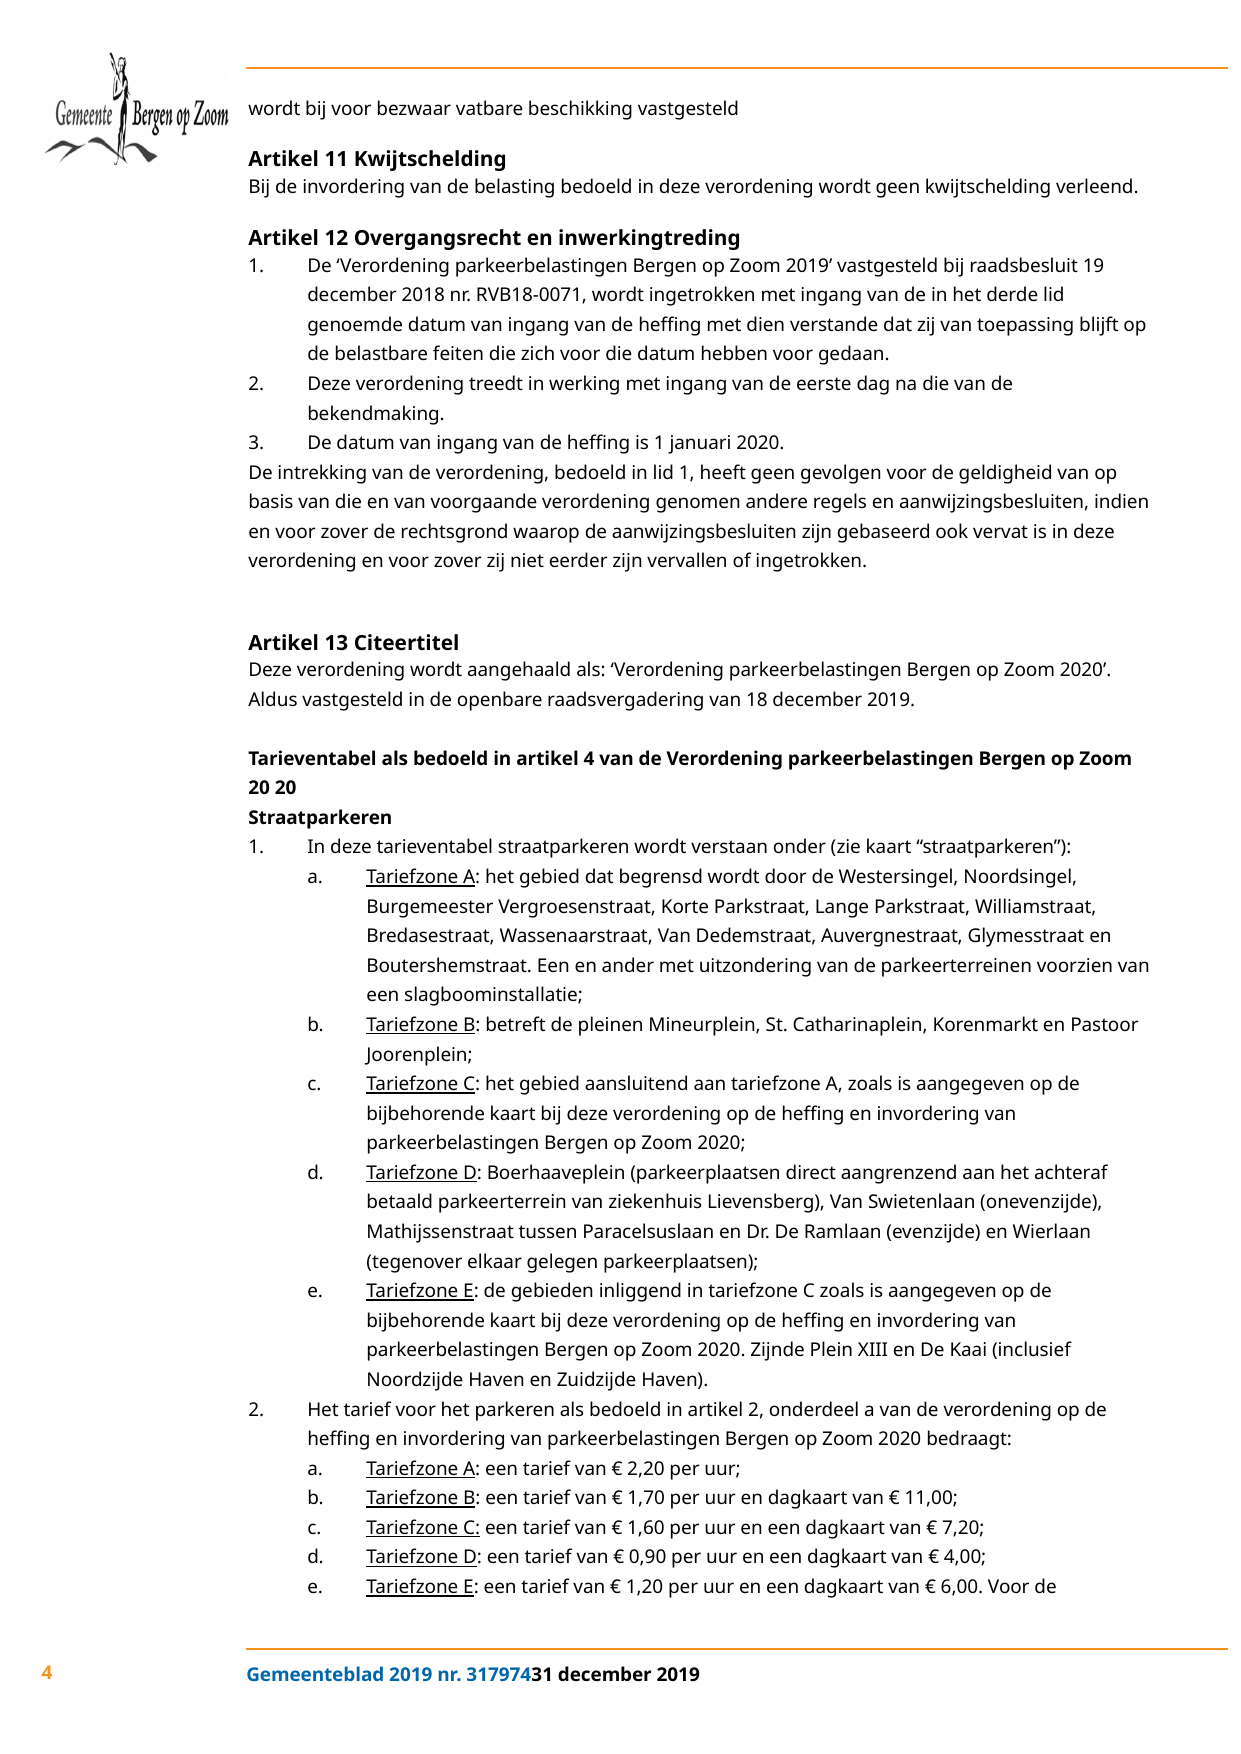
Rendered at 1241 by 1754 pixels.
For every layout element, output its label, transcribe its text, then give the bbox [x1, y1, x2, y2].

text Deze verordening wordt aangehaald als: ‘Verordening parkeerbelastingen Bergen op Zoom 2020’. [248, 656, 1152, 682]
list In deze tarieventabel straatparkeren wordt verstaan onder (zie kaart “straatparkeren”): [248, 834, 1152, 859]
list Tariefzone C: een tarief van € 1,60 per uur en een dagkaart van € 7,20; [307, 1514, 1152, 1540]
list Tariefzone B: betreft de pleinen Mineurplein, St. Catharinaplein, Korenmarkt en Pastoor Joorenplein; [307, 1011, 1152, 1066]
list Tariefzone E: de gebieden inliggend in tariefzone C zoals is aangegeven op de bijbehorende kaart bij deze verordening op de heffing en invordering van parkeerbelastingen Bergen op Zoom 2020. Zijnde Plein XIII en De Kaai (inclusief Noordzijde Haven en Zuidzijde Haven). [307, 1277, 1152, 1392]
text Bij de invordering van de belasting bedoeld in deze verordening wordt geen kwijtschelding verleend. [248, 173, 1152, 199]
list De datum van ingang van de heffing is 1 januari 2020. [248, 429, 1152, 455]
list Tariefzone C: het gebied aansluitend aan tariefzone A, zoals is aangegeven op de bijbehorende kaart bij deze verordening op de heffing en invordering van parkeerbelastingen Bergen op Zoom 2020; [307, 1070, 1152, 1155]
list Tariefzone D: Boerhaaveplein (parkeerplaatsen direct aangrenzend aan het achteraf betaald parkeerterrein van ziekenhuis Lievensberg), Van Swietenlaan (onevenzijde), Mathijssenstraat tussen Paracelsuslaan en Dr. De Ramlaan (evenzijde) en Wierlaan (tegenover elkaar gelegen parkeerplaatsen); [307, 1159, 1152, 1273]
text Aldus vastgesteld in de openbare raadsvergadering van 18 december 2019. [248, 686, 1152, 711]
list Deze verordening treedt in werking met ingang van de eerste dag na die van de bekendmaking. [248, 370, 1152, 426]
text De intrekking van de verordening, bedoeld in lid 1, heeft geen gevolgen voor de geldigheid van op basis van die en van voorgaande verordening genomen andere regels en aanwijzingsbesluiten, indien en voor zover de rechtsgrond waarop de aanwijzingsbesluiten zijn gebaseerd ook vervat is in deze verordening en voor zover zij niet eerder zijn vervallen of ingetrokken. [248, 459, 1152, 573]
list Tariefzone E: een tarief van € 1,20 per uur en een dagkaart van € 6,00. Voor de [307, 1573, 1152, 1599]
table_cell [952, 95, 1152, 121]
list Tariefzone A: een tarief van € 2,20 per uur; [307, 1455, 1152, 1481]
picture [41, 47, 231, 172]
list Tariefzone D: een tarief van € 0,90 per uur en een dagkaart van € 4,00; [307, 1544, 1152, 1569]
list Tariefzone B: een tarief van € 1,70 per uur en dagkaart van € 11,00; [307, 1484, 1152, 1510]
table_cell wordt bij voor bezwaar vatbare beschikking vastgesteld [248, 95, 952, 121]
text Artikel 13 Citeertitel [248, 628, 1152, 656]
text Artikel 11 Kwijtschelding [248, 144, 1152, 173]
text Artikel 12 Overgangsrecht en inwerkingtreding [248, 223, 1152, 252]
list Tariefzone A: het gebied dat begrensd wordt door de Westersingel, Noordsingel, Burgemeester Vergroesenstraat, Korte Parkstraat, Lange Parkstraat, Williamstraat, Bredasestraat, Wassenaarstraat, Van Dedemstraat, Auvergnestraat, Glymesstraat en Boutershemstraat. Een en ander met uitzondering van de parkeerterreinen voorzien van een slagboominstallatie; [307, 863, 1152, 1007]
text Straatparkeren [248, 804, 1152, 830]
text Tarieventabel als bedoeld in artikel 4 van de Verordening parkeerbelastingen Bergen op Zoom 20 20 [248, 745, 1152, 800]
list Het tarief voor het parkeren als bedoeld in artikel 2, onderdeel a van de verordening op de heffing en invordering van parkeerbelastingen Bergen op Zoom 2020 bedraagt: [248, 1396, 1152, 1451]
list De ‘Verordening parkeerbelastingen Bergen op Zoom 2019’ vastgesteld bij raadsbesluit 19 december 2018 nr. RVB18-0071, wordt ingetrokken met ingang van de in het derde lid genoemde datum van ingang van de heffing met dien verstande dat zij van toepassing blijft op de belastbare feiten die zich voor die datum hebben voor gedaan. [248, 252, 1152, 366]
